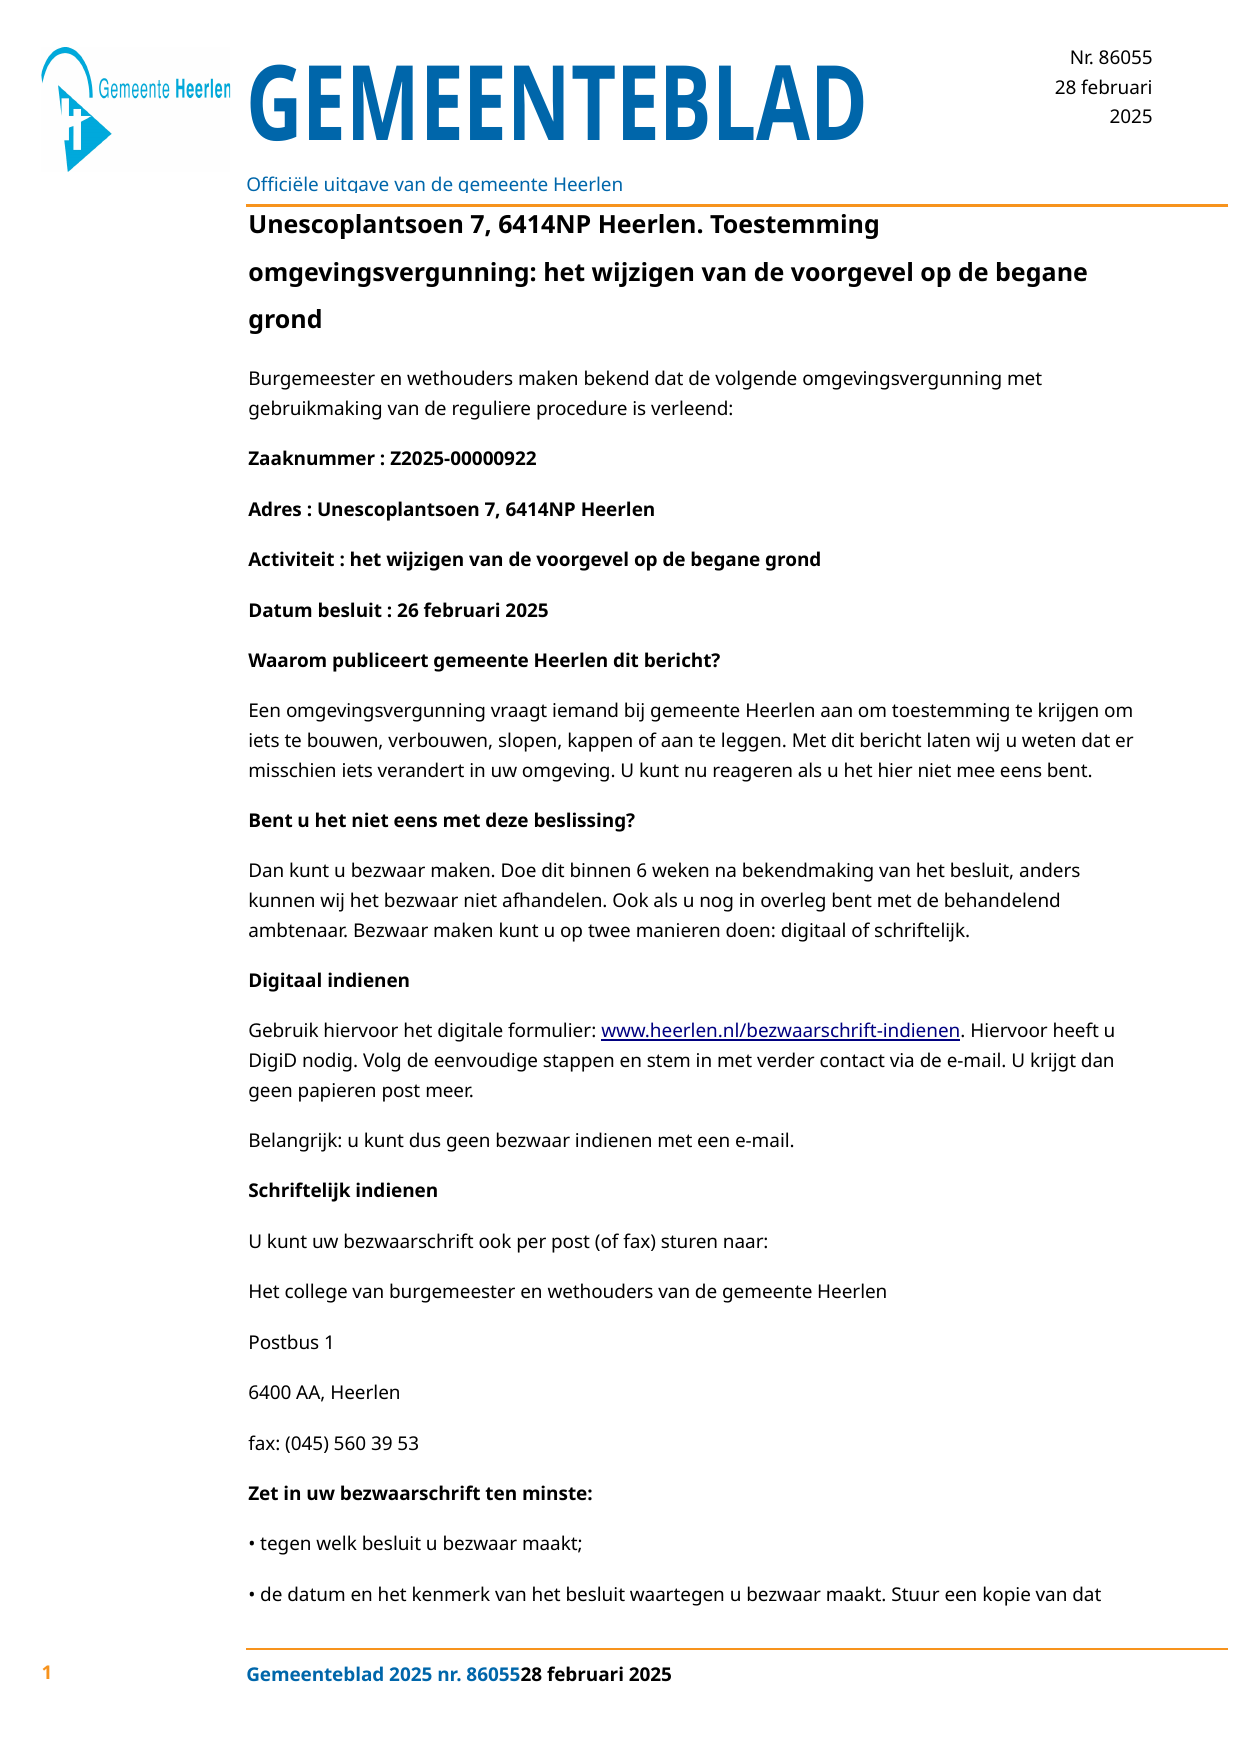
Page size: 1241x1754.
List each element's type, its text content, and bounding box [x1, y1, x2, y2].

text • tegen welk besluit u bezwaar maakt; [248, 1531, 1152, 1556]
text 6400 AA, Heerlen [248, 1379, 1152, 1405]
text Waarom publiceert gemeente Heerlen dit bericht? [248, 647, 1152, 673]
text Gebruik hiervoor het digitale formulier: www.heerlen.nl/bezwaarschrift-indienen. Hiervoor heeft u DigiD nodig. Volg de eenvoudige stappen en stem in met verder contact via de e-mail. U krijgt dan geen papieren post meer. [248, 1018, 1152, 1102]
text Bent u het niet eens met deze beslissing? [248, 807, 1152, 833]
text Burgemeester en wethouders maken bekend dat de volgende omgevingsvergunning met gebruikmaking van de reguliere procedure is verleend: [248, 366, 1152, 421]
text Activiteit : het wijzigen van de voorgevel op de begane grond [248, 546, 1152, 572]
text Belangrijk: u kunt dus geen bezwaar indienen met een e-mail. [248, 1127, 1152, 1153]
text Zaaknummer : Z2025-00000922 [248, 446, 1152, 471]
text Datum besluit : 26 februari 2025 [248, 597, 1152, 622]
text Zet in uw bezwaarschrift ten minste: [248, 1480, 1152, 1506]
text Schriftelijk indienen [248, 1178, 1152, 1203]
picture [41, 47, 59, 70]
text fax: (045) 560 39 53 [248, 1430, 1152, 1455]
picture [41, 47, 231, 172]
text Adres : Unescoplantsoen 7, 6414NP Heerlen [248, 496, 1152, 522]
text U kunt uw bezwaarschrift ook per post (of fax) sturen naar: [248, 1228, 1152, 1254]
text Unescoplantsoen 7, 6414NP Heerlen. Toestemming omgevingsvergunning: het wijzigen van de voorgevel op de begane grond [248, 207, 1152, 336]
text Het college van burgemeester en wethouders van de gemeente Heerlen [248, 1278, 1152, 1304]
text Digitaal indienen [248, 967, 1152, 993]
text • de datum en het kenmerk van het besluit waartegen u bezwaar maakt. Stuur een kopie van dat [248, 1581, 1152, 1607]
text Postbus 1 [248, 1329, 1152, 1354]
text Een omgevingsvergunning vraagt iemand bij gemeente Heerlen aan om toestemming te krijgen om iets te bouwen, verbouwen, slopen, kappen of aan te leggen. Met dit bericht laten wij u weten dat er misschien iets verandert in uw omgeving. U kunt nu reageren als u het hier niet mee eens bent. [248, 698, 1152, 782]
text Dan kunt u bezwaar maken. Doe dit binnen 6 weken na bekendmaking van het besluit, anders kunnen wij het bezwaar niet afhandelen. Ook als u nog in overleg bent met de behandelend ambtenaar. Bezwaar maken kunt u op twee manieren doen: digitaal of schriftelijk. [248, 858, 1152, 942]
